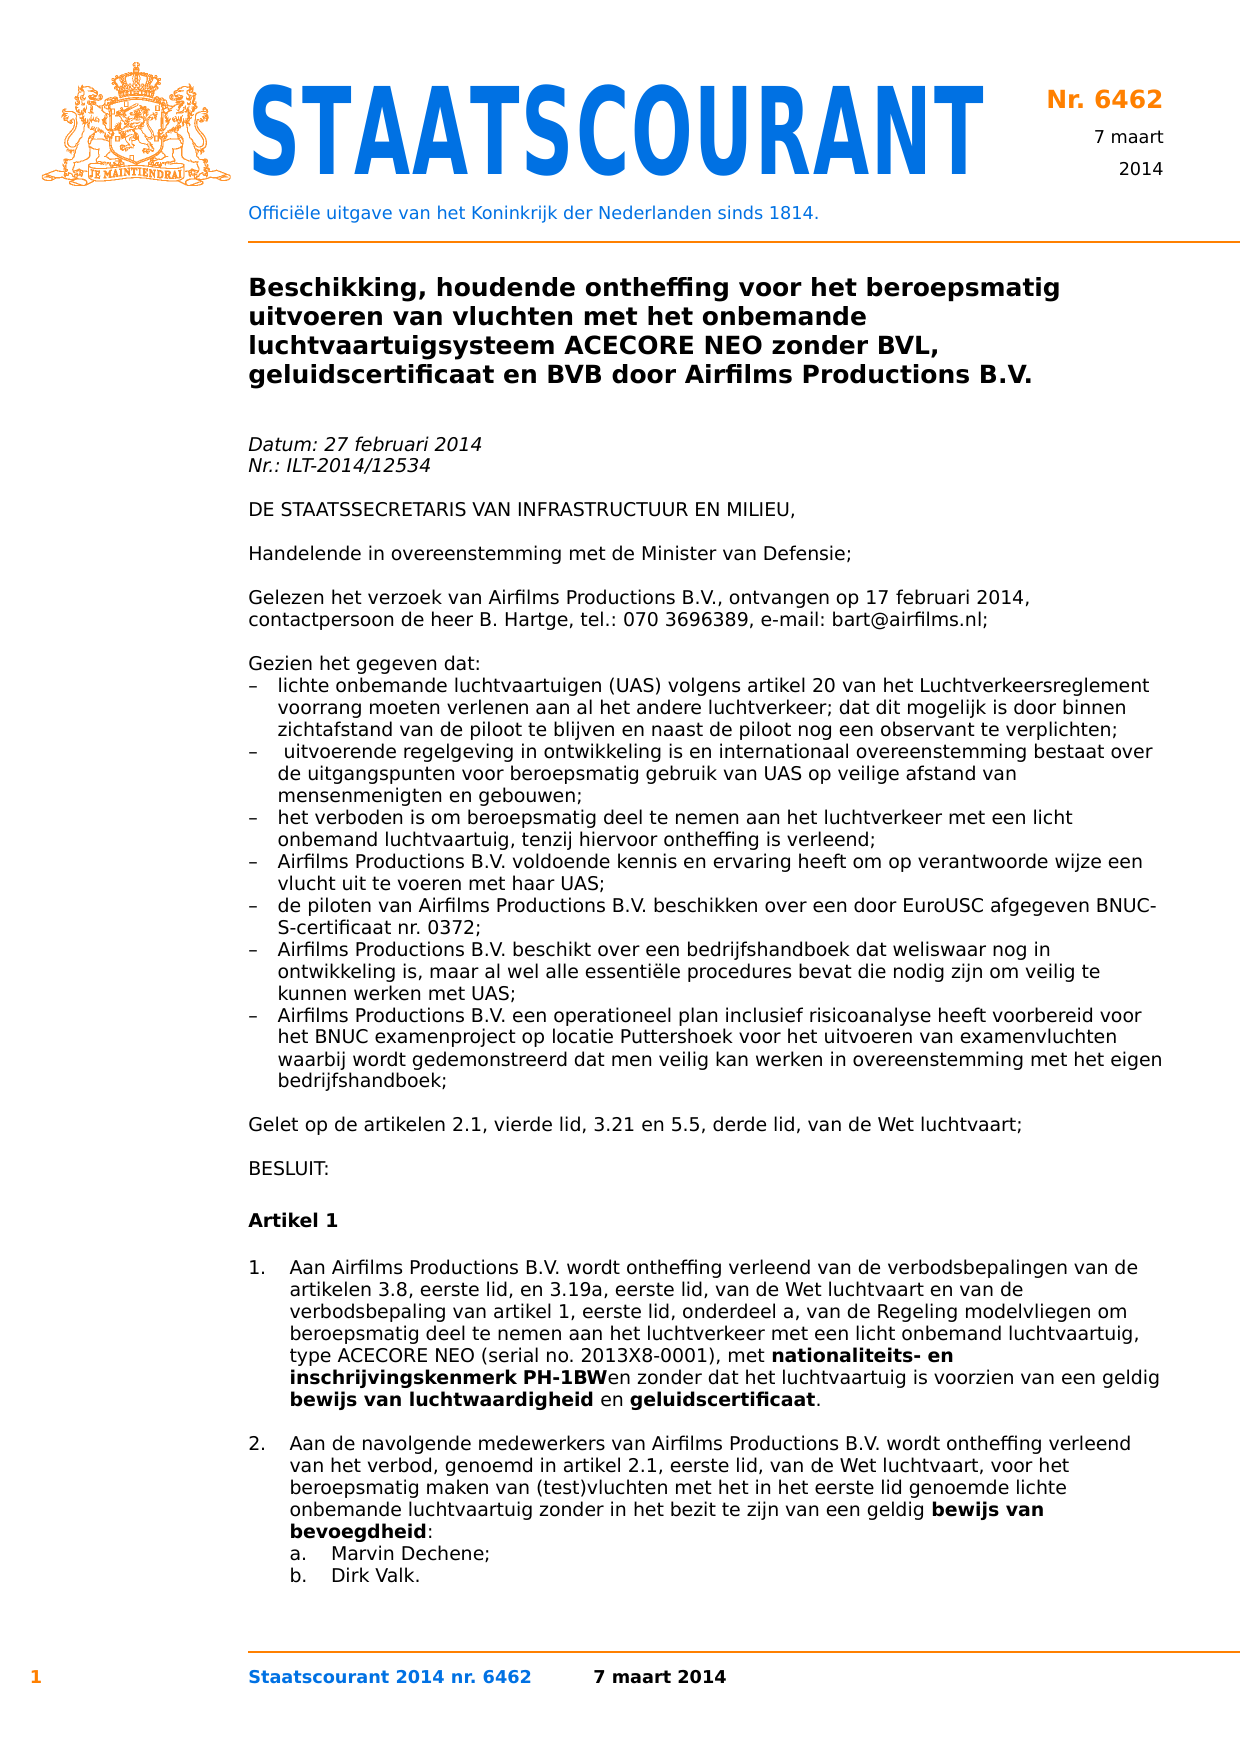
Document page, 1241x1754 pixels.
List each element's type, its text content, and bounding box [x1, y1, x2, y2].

text DE STAATSSECRETARIS VAN INFRASTRUCTUUR EN MILIEU, [248, 499, 1163, 521]
table_cell Officiële uitgave van het Koninkrijk der Nederlanden sinds 1814. [248, 203, 1240, 241]
text – de piloten van Airfilms Productions B.V. beschikken over een door EuroUSC afgegeven BNUC-S-certificaat nr. 0372; [248, 894, 1163, 938]
table_header STAATSCOURANT [248, 62, 998, 203]
text Nr.: ILT-2014/12534 [248, 455, 1163, 477]
text Gelezen het verzoek van Airfilms Productions B.V., ontvangen op 17 februari 2014, contactpersoon de heer B. Hartge, tel.: 070 3696389, e-mail: bart@airfilms.nl; [248, 587, 1163, 631]
subtitle Artikel 1 [248, 1210, 1163, 1232]
text Handelende in overeenstemming met de Minister van Defensie; [248, 543, 1163, 565]
text Gezien het gegeven dat: [248, 653, 1163, 675]
subtitle Beschikking, houdende ontheffing voor het beroepsmatig uitvoeren van vluchten met het onbemande luchtvaartuigsysteem ACECORE NEO zonder BVL, geluidscertificaat en BVB door Airfilms Productions B.V. [248, 273, 1163, 390]
picture [41, 62, 231, 186]
text b. Dirk Valk. [289, 1565, 1163, 1587]
text Datum: 27 februari 2014 [248, 433, 1163, 455]
text – Airfilms Productions B.V. voldoende kennis en ervaring heeft om op verantwoorde wijze een vlucht uit te voeren met haar UAS; [248, 851, 1163, 894]
table_header Nr. 6462 [998, 62, 1240, 121]
table_cell 2014 [998, 153, 1240, 203]
table_cell 7 maart [998, 121, 1240, 153]
text a. Marvin Dechene; [289, 1543, 1163, 1565]
table_header [25, 62, 248, 241]
text BESLUIT: [248, 1158, 1163, 1180]
text – Airfilms Productions B.V. beschikt over een bedrijfshandboek dat weliswaar nog in ontwikkeling is, maar al wel alle essentiële procedures bevat die nodig zijn om veilig te kunnen werken met UAS; [248, 938, 1163, 1004]
text Gelet op de artikelen 2.1, vierde lid, 3.21 en 5.5, derde lid, van de Wet luchtvaart; [248, 1114, 1163, 1136]
text 2. Aan de navolgende medewerkers van Airfilms Productions B.V. wordt ontheffing verleend van het verbod, genoemd in artikel 2.1, eerste lid, van de Wet luchtvaart, voor het beroepsmatig maken van (test)vluchten met het in het eerste lid genoemde lichte onbemande luchtvaartuig zonder in het bezit te zijn van een geldig bewijs van bevoegdheid: [248, 1433, 1163, 1543]
text – lichte onbemande luchtvaartuigen (UAS) volgens artikel 20 van het Luchtverkeersreglement voorrang moeten verlenen aan al het andere luchtverkeer; dat dit mogelijk is door binnen zichtafstand van de piloot te blijven en naast de piloot nog een observant te verplichten; [248, 675, 1163, 741]
text – Airfilms Productions B.V. een operationeel plan inclusief risicoanalyse heeft voorbereid voor het BNUC examenproject op locatie Puttershoek voor het uitvoeren van examenvluchten waarbij wordt gedemonstreerd dat men veilig kan werken in overeenstemming met het eigen bedrijfshandboek; [248, 1004, 1163, 1092]
text – het verboden is om beroepsmatig deel te nemen aan het luchtverkeer met een licht onbemand luchtvaartuig, tenzij hiervoor ontheffing is verleend; [248, 807, 1163, 851]
text 1. Aan Airfilms Productions B.V. wordt ontheffing verleend van de verbodsbepalingen van de artikelen 3.8, eerste lid, en 3.19a, eerste lid, van de Wet luchtvaart en van de verbodsbepaling van artikel 1, eerste lid, onderdeel a, van de Regeling modelvliegen om beroepsmatig deel te nemen aan het luchtverkeer met een licht onbemand luchtvaartuig, type ACECORE NEO (serial no. 2013X8-0001), met nationaliteits- en inschrijvingskenmerk PH-1BWen zonder dat het luchtvaartuig is voorzien van een geldig bewijs van luchtwaardigheid en geluidscertificaat. [248, 1257, 1163, 1411]
text – uitvoerende regelgeving in ontwikkeling is en internationaal overeenstemming bestaat over de uitgangspunten voor beroepsmatig gebruik van UAS op veilige afstand van mensenmenigten en gebouwen; [248, 741, 1163, 807]
